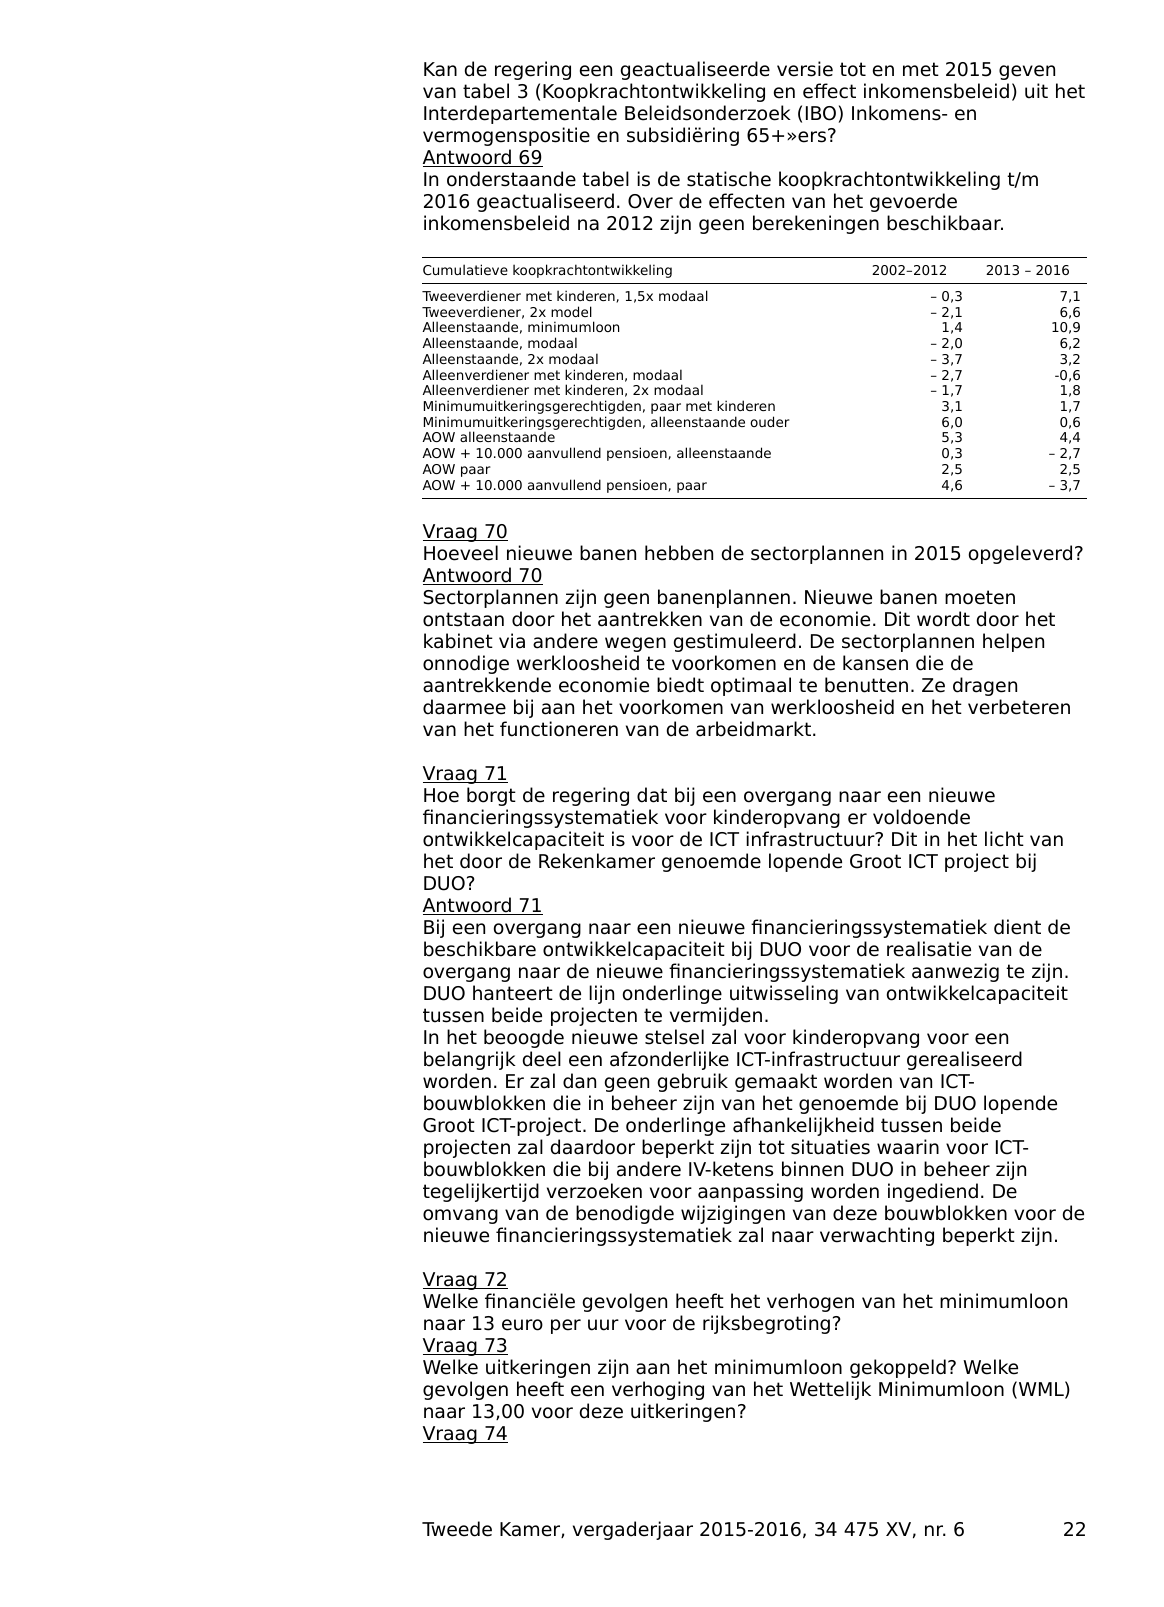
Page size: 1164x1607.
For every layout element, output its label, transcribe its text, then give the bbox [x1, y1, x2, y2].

table_header 2002–2012 [850, 258, 968, 283]
text Antwoord 71 [422, 895, 1087, 917]
table_cell 6,0 [850, 415, 968, 430]
text Vraag 70 [422, 521, 1087, 543]
text Antwoord 70 [422, 565, 1087, 587]
table_cell – 1,7 [850, 383, 968, 399]
table_cell – 3,7 [850, 352, 968, 367]
text Welke uitkeringen zijn aan het minimumloon gekoppeld? Welke gevolgen heeft een verhoging van het Wettelijk Minimumloon (WML) naar 13,00 voor deze uitkeringen? [422, 1357, 1087, 1423]
table_cell 3,2 [969, 352, 1087, 367]
table_cell Alleenverdiener met kinderen, modaal [422, 367, 850, 383]
text Antwoord 69 [422, 147, 1087, 169]
table_cell Tweeverdiener, 2x model [422, 304, 850, 320]
table_header Cumulatieve koopkrachtontwikkeling [422, 258, 850, 283]
table_cell 5,3 [850, 430, 968, 446]
table_cell Alleenstaande, minimumloon [422, 320, 850, 336]
table_cell Minimumuitkeringsgerechtigden, paar met kinderen [422, 399, 850, 414]
text Vraag 72 [422, 1269, 1087, 1291]
table_cell 1,7 [969, 399, 1087, 414]
table_cell 6,6 [969, 304, 1087, 320]
text Vraag 73 [422, 1335, 1087, 1357]
table_cell AOW + 10.000 aanvullend pensioen, alleenstaande [422, 446, 850, 462]
table_cell 7,1 [969, 284, 1087, 304]
table_cell 0,6 [969, 415, 1087, 430]
text In onderstaande tabel is de statische koopkrachtontwikkeling t/m 2016 geactualiseerd. Over de effecten van het gevoerde inkomensbeleid na 2012 zijn geen berekeningen beschikbaar. [422, 169, 1087, 235]
table_cell Tweeverdiener met kinderen, 1,5x modaal [422, 284, 850, 304]
text Vraag 74 [422, 1423, 1087, 1444]
table_cell 2,5 [969, 462, 1087, 477]
table_cell 10,9 [969, 320, 1087, 336]
text Hoe borgt de regering dat bij een overgang naar een nieuwe financieringssystematiek voor kinderopvang er voldoende ontwikkelcapaciteit is voor de ICT infrastructuur? Dit in het licht van het door de Rekenkamer genoemde lopende Groot ICT project bij DUO? [422, 785, 1087, 895]
table_cell – 0,3 [850, 284, 968, 304]
table_cell Alleenstaande, modaal [422, 336, 850, 352]
text Hoeveel nieuwe banen hebben de sectorplannen in 2015 opgeleverd? [422, 543, 1087, 565]
text Vraag 71 [422, 763, 1087, 785]
table_cell 2,5 [850, 462, 968, 477]
text Sectorplannen zijn geen banenplannen. Nieuwe banen moeten ontstaan door het aantrekken van de economie. Dit wordt door het kabinet via andere wegen gestimuleerd. De sectorplannen helpen onnodige werkloosheid te voorkomen en de kansen die de aantrekkende economie biedt optimaal te benutten. Ze dragen daarmee bij aan het voorkomen van werkloosheid en het verbeteren van het functioneren van de arbeidmarkt. [422, 587, 1087, 741]
table_cell – 2,7 [969, 446, 1087, 462]
table_cell – 2,1 [850, 304, 968, 320]
table_cell Minimumuitkeringsgerechtigden, alleenstaande ouder [422, 415, 850, 430]
table_cell 0,3 [850, 446, 968, 462]
table_cell 1,4 [850, 320, 968, 336]
table_header 2013 – 2016 [969, 258, 1087, 283]
text Bij een overgang naar een nieuwe financieringssystematiek dient de beschikbare ontwikkelcapaciteit bij DUO voor de realisatie van de overgang naar de nieuwe financieringssystematiek aanwezig te zijn. DUO hanteert de lijn onderlinge uitwisseling van ontwikkelcapaciteit tussen beide projecten te vermijden. [422, 917, 1087, 1027]
table_cell 4,4 [969, 430, 1087, 446]
table_cell 4,6 [850, 478, 968, 498]
table_cell AOW alleenstaande [422, 430, 850, 446]
table_cell 6,2 [969, 336, 1087, 352]
table_cell Alleenstaande, 2x modaal [422, 352, 850, 367]
table_cell – 2,0 [850, 336, 968, 352]
table_cell – 2,7 [850, 367, 968, 383]
table_cell AOW + 10.000 aanvullend pensioen, paar [422, 478, 850, 498]
text In het beoogde nieuwe stelsel zal voor kinderopvang voor een belangrijk deel een afzonderlijke ICT-infrastructuur gerealiseerd worden. Er zal dan geen gebruik gemaakt worden van ICT-bouwblokken die in beheer zijn van het genoemde bij DUO lopende Groot ICT-project. De onderlinge afhankelijkheid tussen beide projecten zal daardoor beperkt zijn tot situaties waarin voor ICT-bouwblokken die bij andere IV-ketens binnen DUO in beheer zijn tegelijkertijd verzoeken voor aanpassing worden ingediend. De omvang van de benodigde wijzigingen van deze bouwblokken voor de nieuwe financieringssystematiek zal naar verwachting beperkt zijn. [422, 1027, 1087, 1247]
table_cell 1,8 [969, 383, 1087, 399]
table_cell AOW paar [422, 462, 850, 477]
text Welke financiële gevolgen heeft het verhogen van het minimumloon naar 13 euro per uur voor de rijksbegroting? [422, 1291, 1087, 1335]
table_cell -0,6 [969, 367, 1087, 383]
table_cell – 3,7 [969, 478, 1087, 498]
text Kan de regering een geactualiseerde versie tot en met 2015 geven van tabel 3 (Koopkrachtontwikkeling en effect inkomensbeleid) uit het Interdepartementale Beleidsonderzoek (IBO) Inkomens- en vermogenspositie en subsidiëring 65+»ers? [422, 59, 1087, 147]
table_cell Alleenverdiener met kinderen, 2x modaal [422, 383, 850, 399]
table_cell 3,1 [850, 399, 968, 414]
